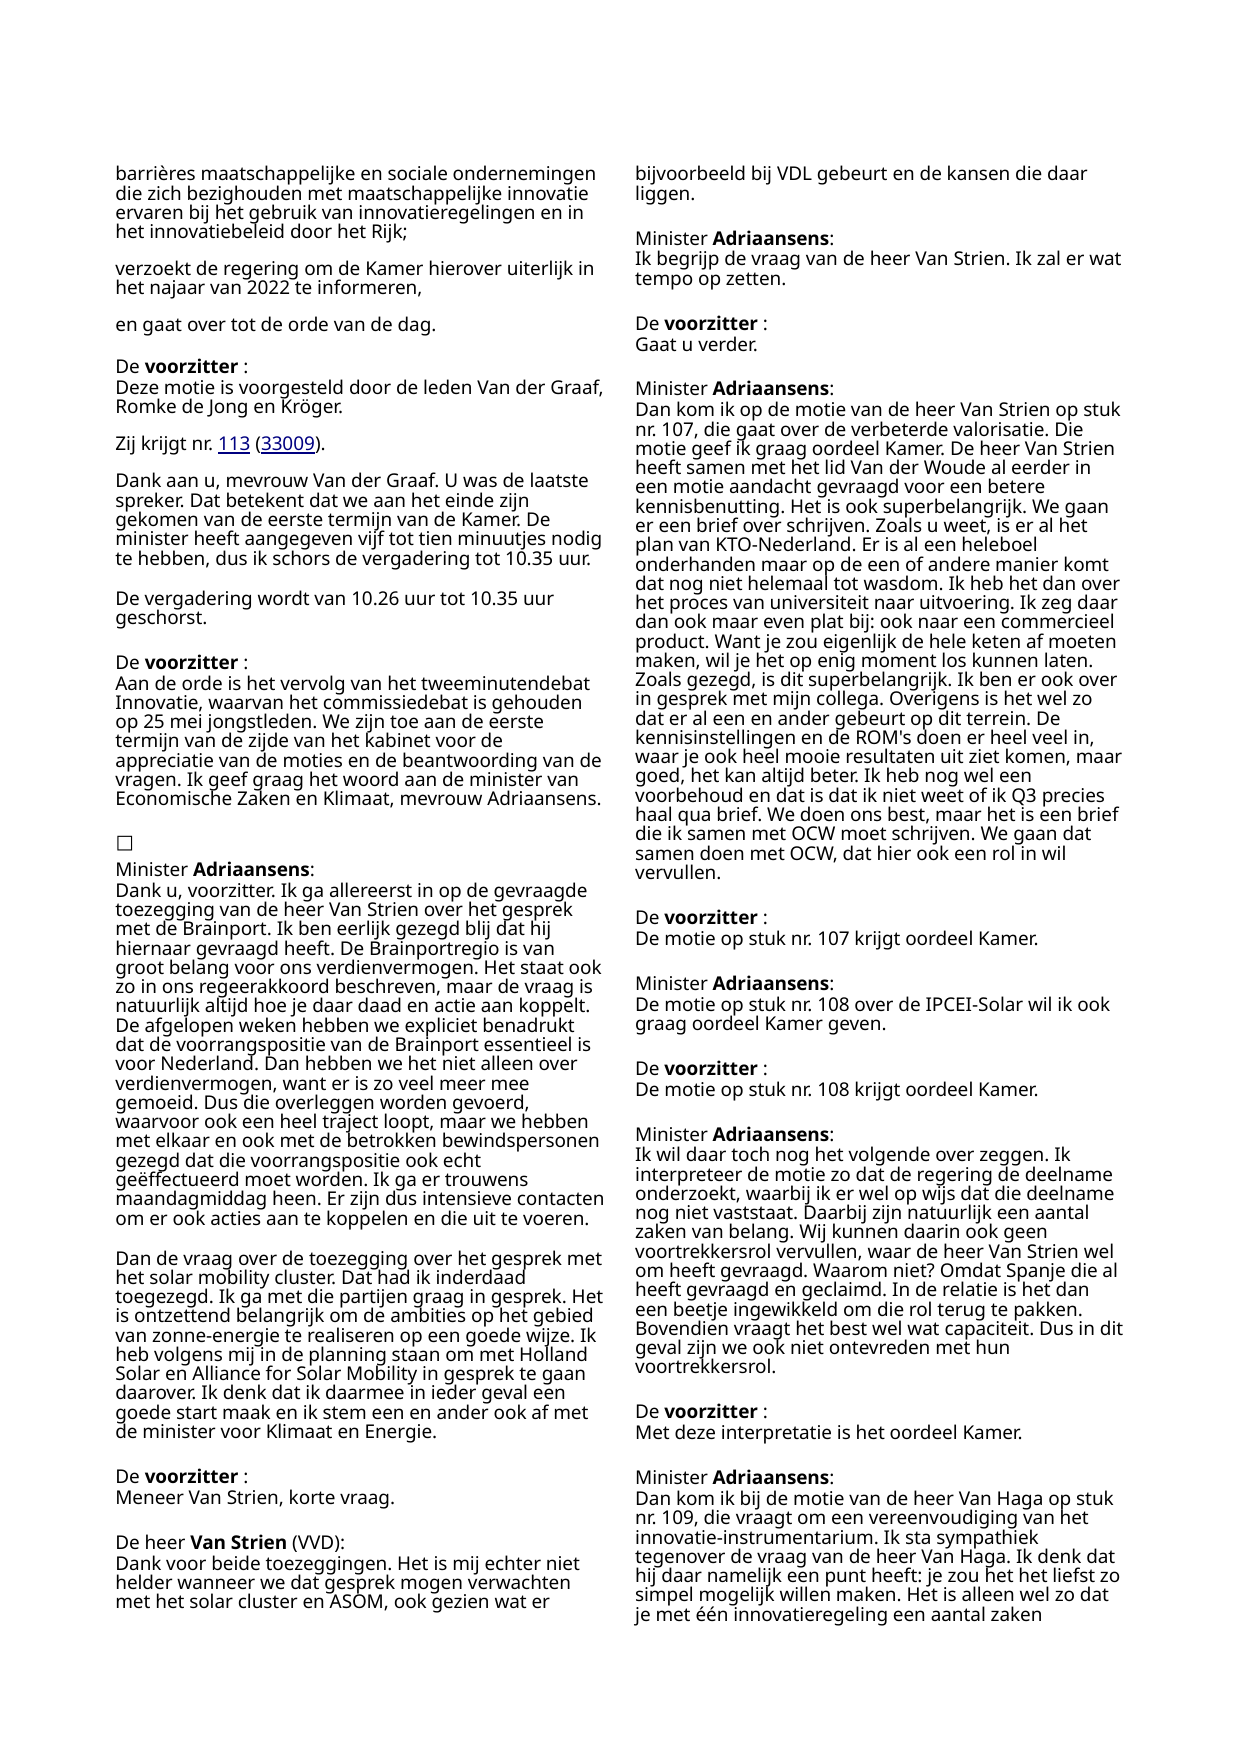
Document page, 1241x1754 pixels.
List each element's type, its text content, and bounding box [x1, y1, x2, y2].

text Deze motie is voorgesteld door de leden Van der Graaf, Romke de Jong en Kröger. [115, 379, 605, 418]
text Dan de vraag over de toezegging over het gesprek met het solar mobility cluster. Dat had ik inderdaad toegezegd. Ik ga met die partijen graag in gesprek. Het is ontzettend belangrijk om de ambities op het gebied van zonne-energie te realiseren op een goede wijze. Ik heb volgens mij in de planning staan om met Holland Solar en Alliance for Solar Mobility in gesprek te gaan daarover. Ik denk dat ik daarmee in ieder geval een goede start maak en ik stem een en ander ook af met de minister voor Klimaat en Energie. [115, 1249, 605, 1442]
text Minister Adriaansens: [115, 856, 605, 882]
text De voorzitter : [635, 1398, 1125, 1424]
text Gaat u verder. [635, 336, 1125, 355]
text De voorzitter : [115, 649, 605, 675]
text en gaat over tot de orde van de dag. [115, 316, 605, 336]
text Ik begrijp de vraag van de heer Van Strien. Ik zal er wat tempo op zetten. [635, 250, 1125, 289]
text bijvoorbeeld bij VDL gebeurt en de kansen die daar liggen. [635, 165, 1125, 204]
text Minister Adriaansens: [635, 970, 1125, 996]
text Meneer Van Strien, korte vraag. [115, 1489, 605, 1508]
text Dan kom ik bij de motie van de heer Van Haga op stuk nr. 109, die vraagt om een vereenvoudiging van het innovatie-instrumentarium. Ik sta sympathiek tegenover de vraag van de heer Van Haga. Ik denk dat hij daar namelijk een punt heeft: je zou het het liefst zo simpel mogelijk willen maken. Het is alleen wel zo dat je met één innovatieregeling een aantal zaken [635, 1490, 1125, 1625]
text Dan kom ik op de motie van de heer Van Strien op stuk nr. 107, die gaat over de verbeterde valorisatie. Die motie geef ik graag oordeel Kamer. De heer Van Strien heeft samen met het lid Van der Woude al eerder in een motie aandacht gevraagd voor een betere kennisbenutting. Het is ook superbelangrijk. We gaan er een brief over schrijven. Zoals u weet, is er al het plan van KTO-Nederland. Er is al een heleboel onderhanden maar op de een of andere manier komt dat nog niet helemaal tot wasdom. Ik heb het dan over het proces van universiteit naar uitvoering. Ik zeg daar dan ook maar even plat bij: ook naar een commercieel product. Want je zou eigenlijk de hele keten af moeten maken, wil je het op enig moment los kunnen laten. Zoals gezegd, is dit superbelangrijk. Ik ben er ook over in gesprek met mijn collega. Overigens is het wel zo dat er al een en ander gebeurt op dit terrein. De kennisinstellingen en de ROM's doen er heel veel in, waar je ook heel mooie resultaten uit ziet komen, maar goed, het kan altijd beter. Ik heb nog wel een voorbehoud en dat is dat ik niet weet of ik Q3 precies haal qua brief. We doen ons best, maar het is een brief die ik samen met OCW moet schrijven. We gaan dat samen doen met OCW, dat hier ook een rol in wil vervullen. [635, 401, 1125, 883]
text De heer Van Strien (VVD): [115, 1529, 605, 1554]
text De voorzitter : [635, 1055, 1125, 1081]
text Ik wil daar toch nog het volgende over zeggen. Ik interpreteer de motie zo dat de regering de deelname onderzoekt, waarbij ik er wel op wijs dat die deelname nog niet vaststaat. Daarbij zijn natuurlijk een aantal zaken van belang. Wij kunnen daarin ook geen voortrekkersrol vervullen, waar de heer Van Strien wel om heeft gevraagd. Waarom niet? Omdat Spanje die al heeft gevraagd en geclaimd. In de relatie is het dan een beetje ingewikkeld om die rol terug te pakken. Bovendien vraagt het best wel wat capaciteit. Dus in dit geval zijn we ook niet ontevreden met hun voortrekkersrol. [635, 1146, 1125, 1378]
text Minister Adriaansens: [635, 1464, 1125, 1490]
text Minister Adriaansens: [635, 225, 1125, 250]
text De vergadering wordt van 10.26 uur tot 10.35 uur geschorst. [115, 589, 605, 628]
text verzoekt de regering om de Kamer hierover uiterlijk in het najaar van 2022 te informeren, [115, 260, 605, 299]
text Dank aan u, mevrouw Van der Graaf. U was de laatste spreker. Dat betekent dat we aan het einde zijn gekomen van de eerste termijn van de Kamer. De minister heeft aangegeven vijf tot tien minuutjes nodig te hebben, dus ik schors de vergadering tot 10.35 uur. [115, 472, 605, 569]
text De motie op stuk nr. 108 over de IPCEI-Solar wil ik ook graag oordeel Kamer geven. [635, 996, 1125, 1034]
text barrières maatschappelijke en sociale ondernemingen die zich bezighouden met maatschappelijke innovatie ervaren bij het gebruik van innovatieregelingen en in het innovatiebeleid door het Rijk; [115, 165, 605, 242]
text De motie op stuk nr. 108 krijgt oordeel Kamer. [635, 1081, 1125, 1100]
text De voorzitter : [635, 310, 1125, 336]
text De voorzitter : [115, 353, 605, 379]
text Minister Adriaansens: [635, 1121, 1125, 1146]
text De motie op stuk nr. 107 krijgt oordeel Kamer. [635, 930, 1125, 949]
text Dank voor beide toezeggingen. Het is mij echter niet helder wanneer we dat gesprek mogen verwachten met het solar cluster en ASOM, ook gezien wat er [115, 1554, 605, 1612]
text Minister Adriaansens: [635, 376, 1125, 401]
text De voorzitter : [115, 1463, 605, 1489]
text Zij krijgt nr. 113 (33009). [115, 435, 605, 454]
text ⬜ [115, 830, 605, 856]
text De voorzitter : [635, 904, 1125, 930]
text Met deze interpretatie is het oordeel Kamer. [635, 1424, 1125, 1443]
text Dank u, voorzitter. Ik ga allereerst in op de gevraagde toezegging van de heer Van Strien over het gesprek met de Brainport. Ik ben eerlijk gezegd blij dat hij hiernaar gevraagd heeft. De Brainportregio is van groot belang voor ons verdienvermogen. Het staat ook zo in ons regeerakkoord beschreven, maar de vraag is natuurlijk altijd hoe je daar daad en actie aan koppelt. De afgelopen weken hebben we expliciet benadrukt dat de voorrangspositie van de Brainport essentieel is voor Nederland. Dan hebben we het niet alleen over verdienvermogen, want er is zo veel meer mee gemoeid. Dus die overleggen worden gevoerd, waarvoor ook een heel traject loopt, maar we hebben met elkaar en ook met de betrokken bewindspersonen gezegd dat die voorrangspositie ook echt geëffectueerd moet worden. Ik ga er trouwens maandagmiddag heen. Er zijn dus intensieve contacten om er ook acties aan te koppelen en die uit te voeren. [115, 882, 605, 1229]
text Aan de orde is het vervolg van het tweeminutendebat Innovatie, waarvan het commissiedebat is gehouden op 25 mei jongstleden. We zijn toe aan de eerste termijn van de zijde van het kabinet voor de appreciatie van de moties en de beantwoording van de vragen. Ik geef graag het woord aan de minister van Economische Zaken en Klimaat, mevrouw Adriaansens. [115, 675, 605, 809]
